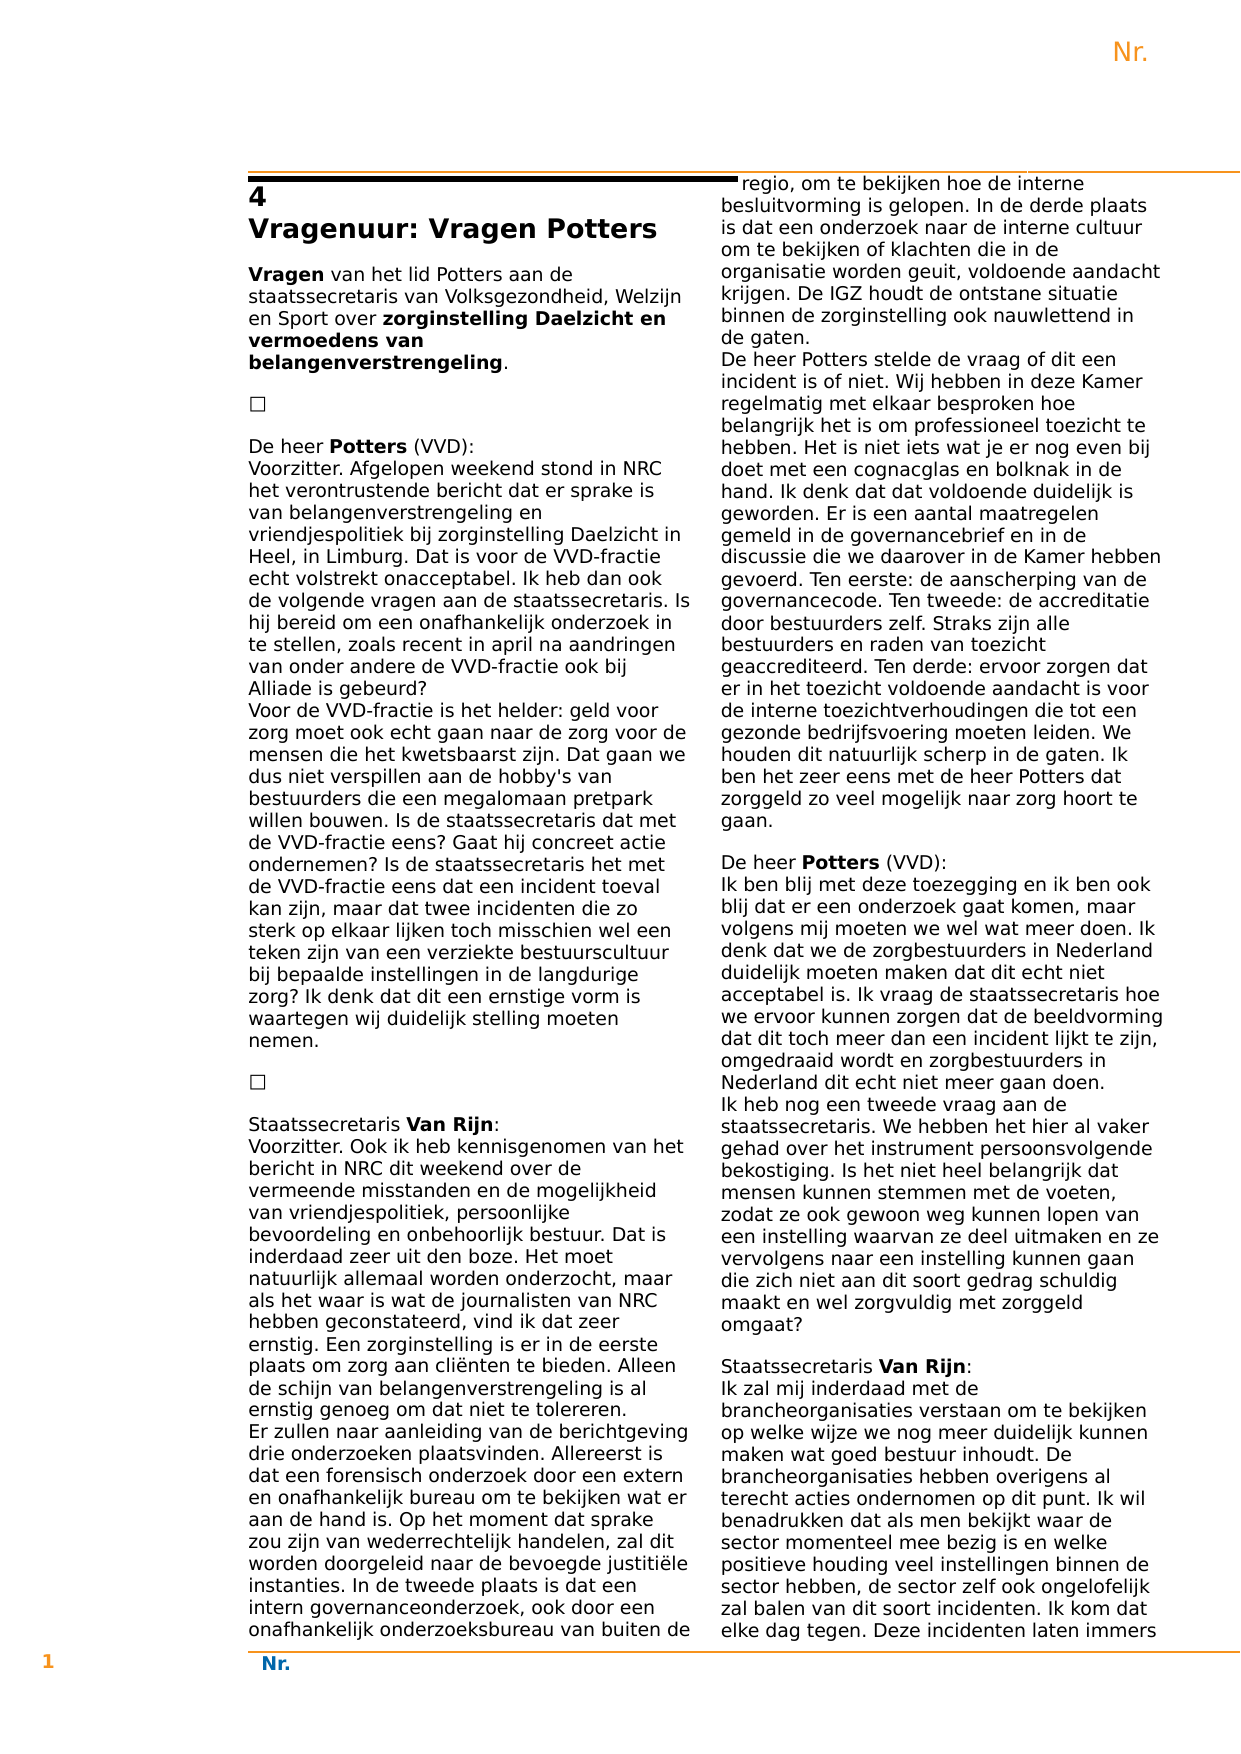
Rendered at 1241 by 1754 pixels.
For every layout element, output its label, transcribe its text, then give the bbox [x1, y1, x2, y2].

text Ik zal mij inderdaad met de brancheorganisaties verstaan om te bekijken op welke wijze we nog meer duidelijk kunnen maken wat goed bestuur inhoudt. De brancheorganisaties hebben overigens al terecht acties ondernomen op dit punt. Ik wil benadrukken dat als men bekijkt waar de sector momenteel mee bezig is en welke positieve houding veel instellingen binnen de sector hebben, de sector zelf ook ongelofelijk zal balen van dit soort incidenten. Ik kom dat elke dag tegen. Deze incidenten laten immers [721, 1378, 1163, 1641]
text Staatssecretaris Van Rijn: [248, 1114, 691, 1136]
text Voor de VVD-fractie is het helder: geld voor zorg moet ook echt gaan naar de zorg voor de mensen die het kwetsbaarst zijn. Dat gaan we dus niet verspillen aan de hobby's van bestuurders die een megalomaan pretpark willen bouwen. Is de staatssecretaris dat met de VVD-fractie eens? Gaat hij concreet actie ondernemen? Is de staatssecretaris het met de VVD-fractie eens dat een incident toeval kan zijn, maar dat twee incidenten die zo sterk op elkaar lijken toch misschien wel een teken zijn van een verziekte bestuurscultuur bij bepaalde instellingen in de langdurige zorg? Ik denk dat dit een ernstige vorm is waartegen wij duidelijk stelling moeten nemen. [248, 700, 691, 1052]
text Ik heb nog een tweede vraag aan de staatssecretaris. We hebben het hier al vaker gehad over het instrument persoonsvolgende bekostiging. Is het niet heel belangrijk dat mensen kunnen stemmen met de voeten, zodat ze ook gewoon weg kunnen lopen van een instelling waarvan ze deel uitmaken en ze vervolgens naar een instelling kunnen gaan die zich niet aan dit soort gedrag schuldig maakt en wel zorgvuldig met zorggeld omgaat? [721, 1094, 1163, 1336]
title 4 Vragenuur: Vragen Potters [248, 182, 691, 244]
text Vragen van het lid Potters aan de staatssecretaris van Volksgezondheid, Welzijn en Sport over zorginstelling Daelzicht en vermoedens van belangenverstrengeling. [248, 264, 691, 374]
text Staatssecretaris Van Rijn: [721, 1356, 1163, 1378]
text Ik ben blij met deze toezegging en ik ben ook blij dat er een onderzoek gaat komen, maar volgens mij moeten we wel wat meer doen. Ik denk dat we de zorgbestuurders in Nederland duidelijk moeten maken dat dit echt niet acceptabel is. Ik vraag de staatssecretaris hoe we ervoor kunnen zorgen dat de beeldvorming dat dit toch meer dan een incident lijkt te zijn, omgedraaid wordt en zorgbestuurders in Nederland dit echt niet meer gaan doen. [721, 874, 1163, 1094]
text Voorzitter. Ook ik heb kennisgenomen van het bericht in NRC dit weekend over de vermeende misstanden en de mogelijkheid van vriendjespolitiek, persoonlijke bevoordeling en onbehoorlijk bestuur. Dat is inderdaad zeer uit den boze. Het moet natuurlijk allemaal worden onderzocht, maar als het waar is wat de journalisten van NRC hebben geconstateerd, vind ik dat zeer ernstig. Een zorginstelling is er in de eerste plaats om zorg aan cliënten te bieden. Alleen de schijn van belangenverstrengeling is al ernstig genoeg om dat niet te tolereren. [248, 1136, 691, 1421]
text De heer Potters (VVD): [248, 436, 691, 458]
text De heer Potters (VVD): [721, 852, 1163, 874]
text regio, om te bekijken hoe de interne besluitvorming is gelopen. In de derde plaats is dat een onderzoek naar de interne cultuur om te bekijken of klachten die in de organisatie worden geuit, voldoende aandacht krijgen. De IGZ houdt de ontstane situatie binnen de zorginstelling ook nauwlettend in de gaten. [721, 173, 1163, 349]
text Voorzitter. Afgelopen weekend stond in NRC het verontrustende bericht dat er sprake is van belangenverstrengeling en vriendjespolitiek bij zorginstelling Daelzicht in Heel, in Limburg. Dat is voor de VVD-fractie echt volstrekt onacceptabel. Ik heb dan ook de volgende vragen aan de staatssecretaris. Is hij bereid om een onafhankelijk onderzoek in te stellen, zoals recent in april na aandringen van onder andere de VVD-fractie ook bij Alliade is gebeurd? [248, 458, 691, 700]
text Er zullen naar aanleiding van de berichtgeving drie onderzoeken plaatsvinden. Allereerst is dat een forensisch onderzoek door een extern en onafhankelijk bureau om te bekijken wat er aan de hand is. Op het moment dat sprake zou zijn van wederrechtelijk handelen, zal dit worden doorgeleid naar de bevoegde justitiële instanties. In de tweede plaats is dat een intern governanceonderzoek, ook door een onafhankelijk onderzoeksbureau van buiten de [248, 1421, 691, 1641]
text De heer Potters stelde de vraag of dit een incident is of niet. Wij hebben in deze Kamer regelmatig met elkaar besproken hoe belangrijk het is om professioneel toezicht te hebben. Het is niet iets wat je er nog even bij doet met een cognacglas en bolknak in de hand. Ik denk dat dat voldoende duidelijk is geworden. Er is een aantal maatregelen gemeld in de governancebrief en in de discussie die we daarover in de Kamer hebben gevoerd. Ten eerste: de aanscherping van de governancecode. Ten tweede: de accreditatie door bestuurders zelf. Straks zijn alle bestuurders en raden van toezicht geaccrediteerd. Ten derde: ervoor zorgen dat er in het toezicht voldoende aandacht is voor de interne toezichtverhoudingen die tot een gezonde bedrijfsvoering moeten leiden. We houden dit natuurlijk scherp in de gaten. Ik ben het zeer eens met de heer Potters dat zorggeld zo veel mogelijk naar zorg hoort te gaan. [721, 349, 1163, 832]
text ⬜ [248, 394, 691, 416]
text ⬜ [248, 1072, 691, 1094]
